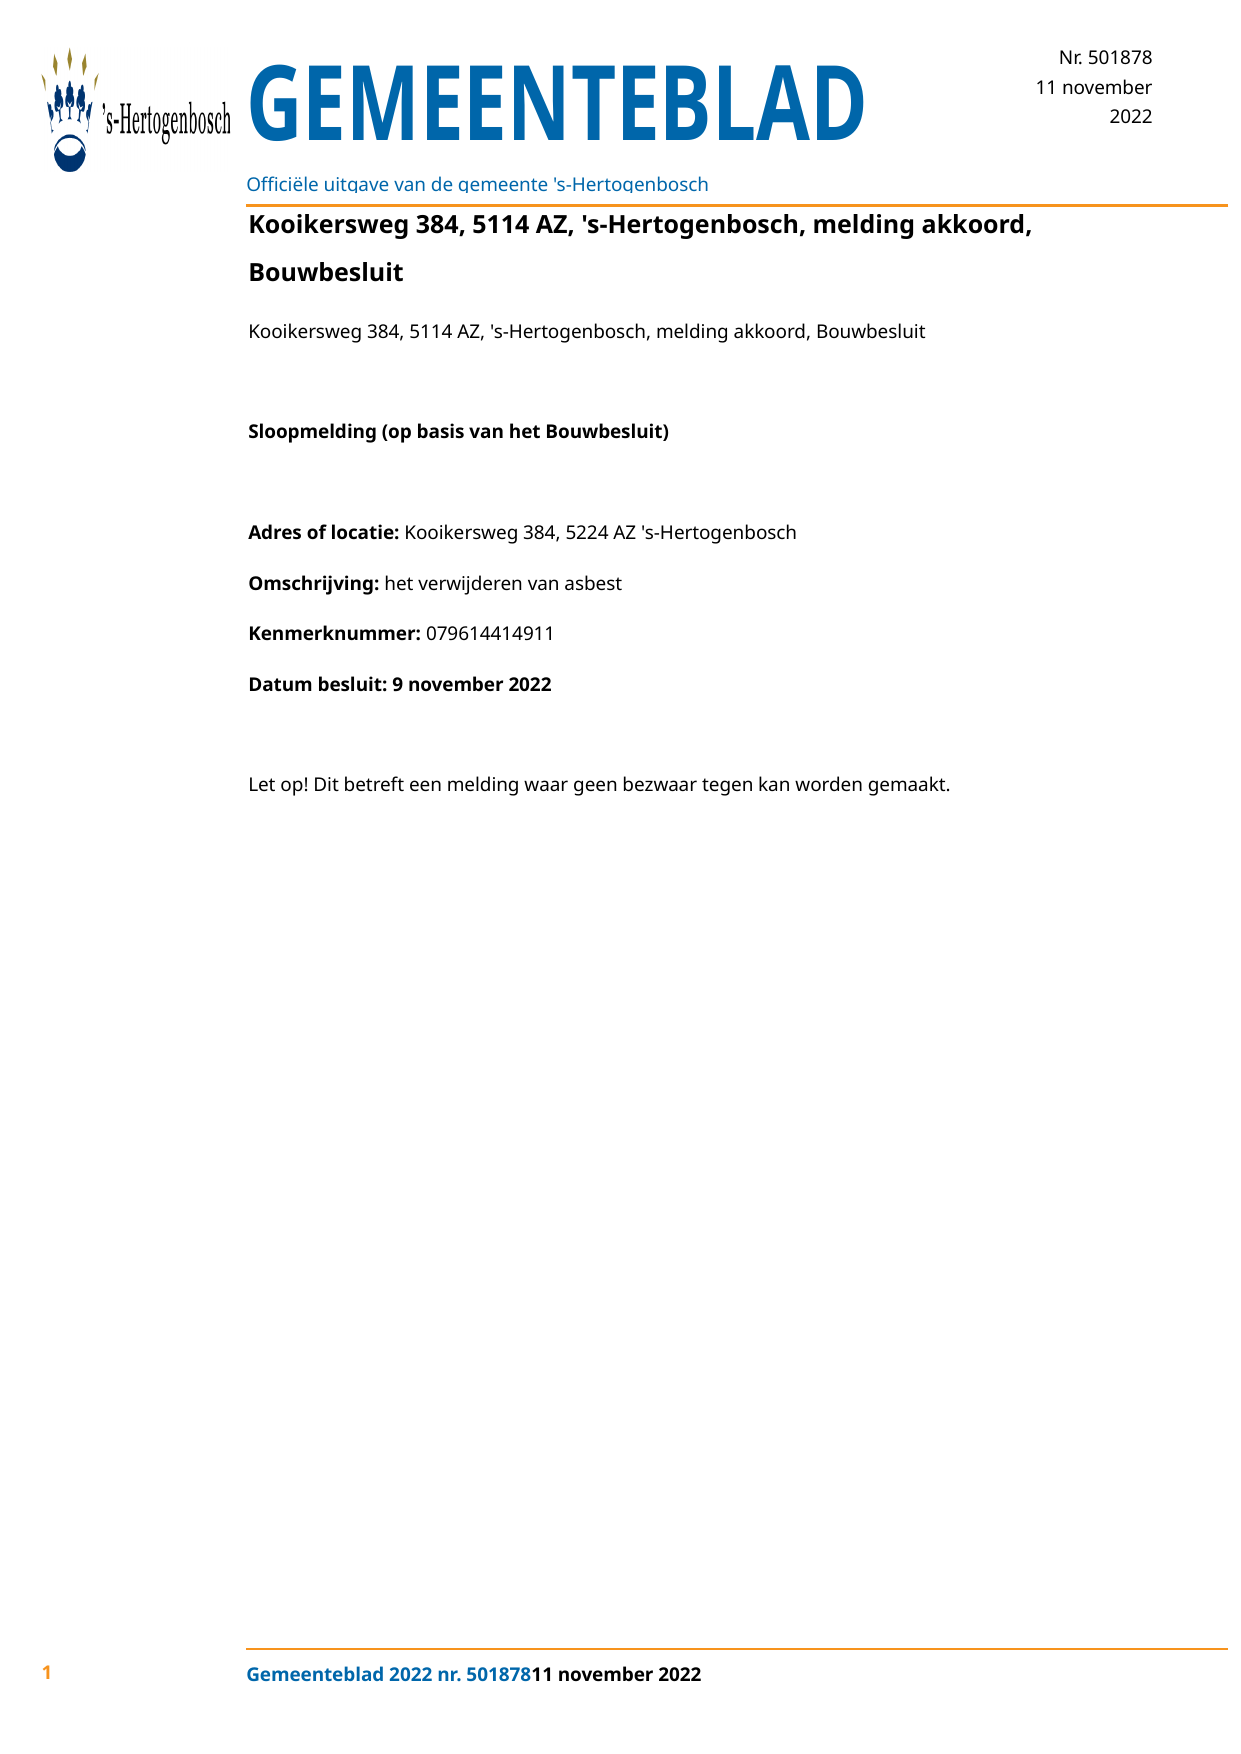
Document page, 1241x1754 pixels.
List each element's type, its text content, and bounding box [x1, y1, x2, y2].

text Adres of locatie: Kooikersweg 384, 5224 AZ 's-Hertogenbosch [248, 519, 1152, 545]
picture [41, 47, 231, 172]
text Kooikersweg 384, 5114 AZ, 's-Hertogenbosch, melding akkoord, Bouwbesluit [248, 318, 1152, 344]
text Datum besluit: 9 november 2022 [248, 671, 1152, 697]
text Kooikersweg 384, 5114 AZ, 's-Hertogenbosch, melding akkoord, Bouwbesluit [248, 207, 1152, 288]
text Kenmerknummer: 079614414911 [248, 620, 1152, 646]
text Let op! Dit betreft een melding waar geen bezwaar tegen kan worden gemaakt. [248, 772, 1152, 797]
text Omschrijving: het verwijderen van asbest [248, 570, 1152, 596]
text Sloopmelding (op basis van het Bouwbesluit) [248, 419, 1152, 444]
